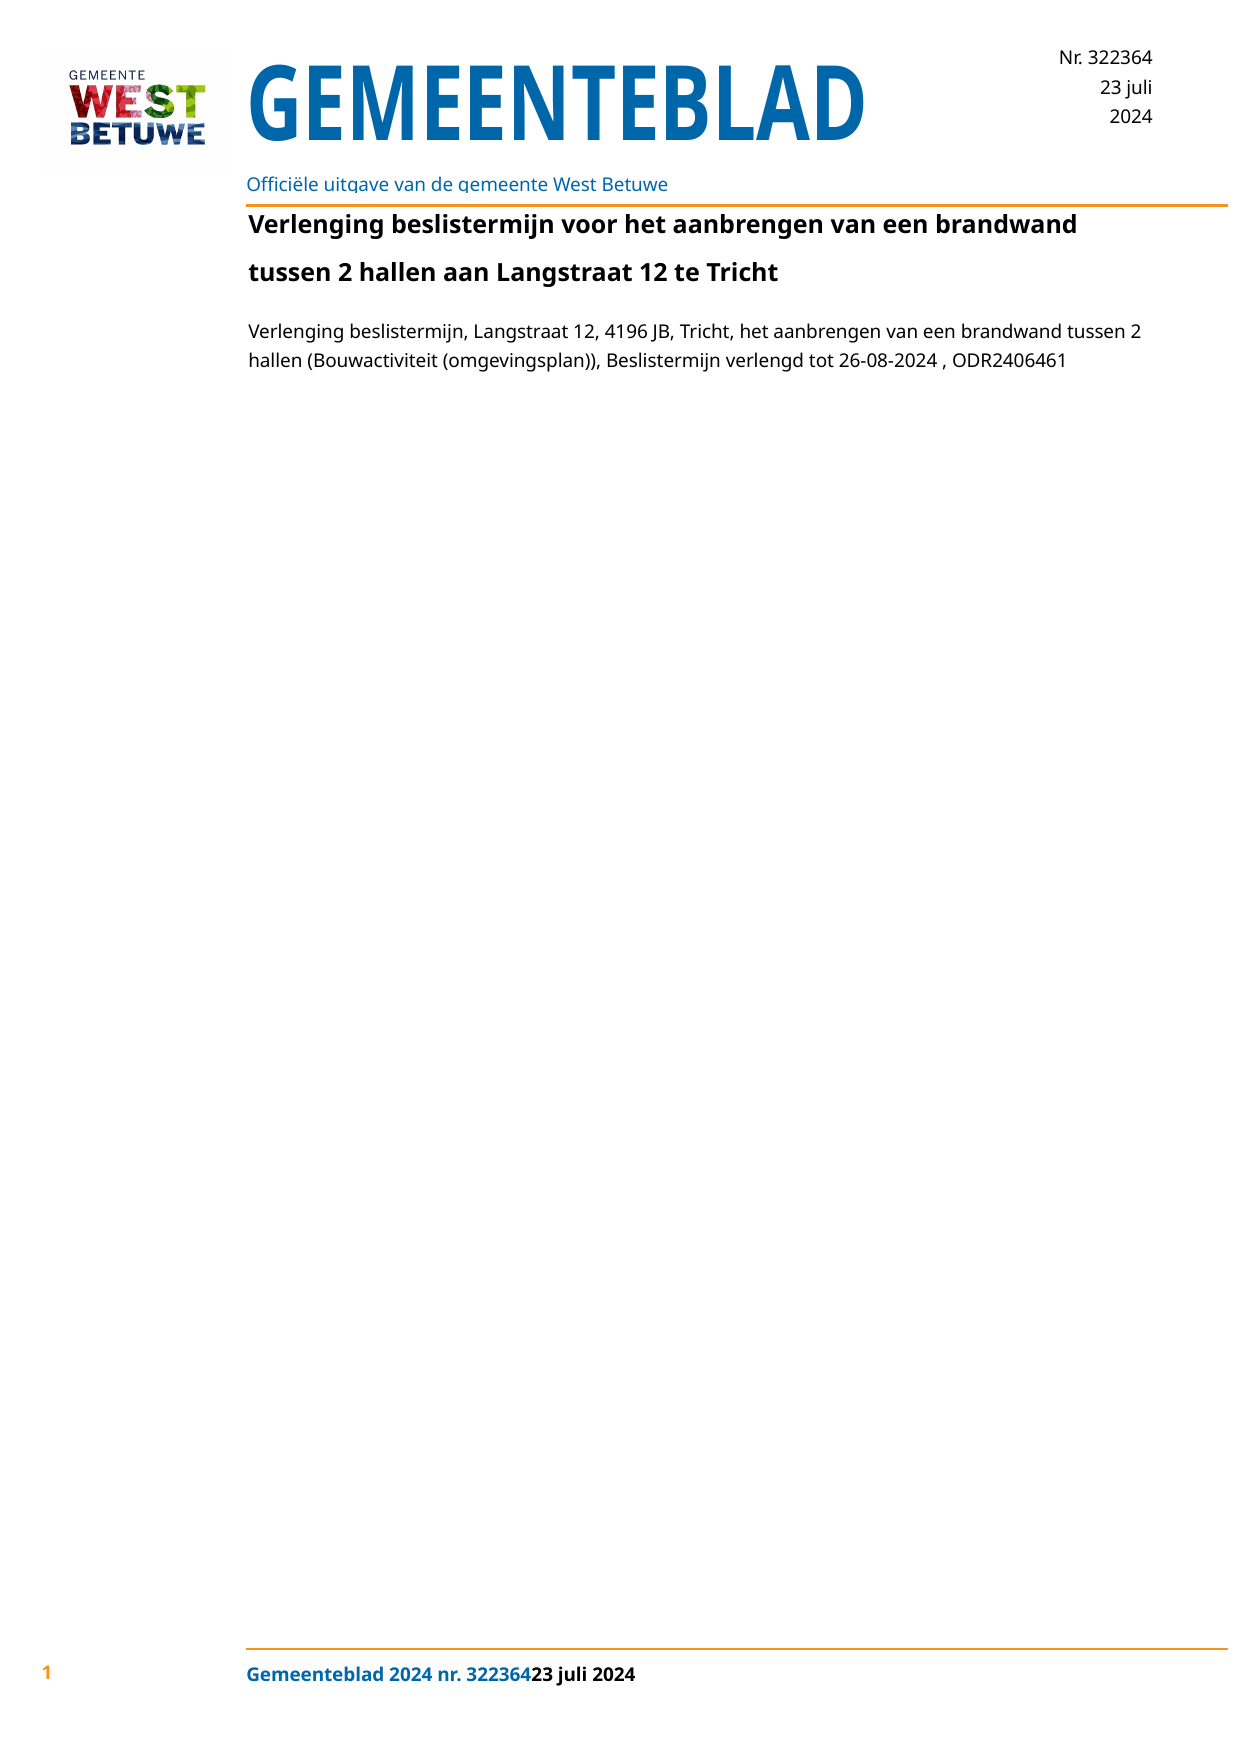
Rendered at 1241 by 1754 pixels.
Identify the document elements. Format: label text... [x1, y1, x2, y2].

text Verlenging beslistermijn voor het aanbrengen van een brandwand tussen 2 hallen aan Langstraat 12 te Tricht [248, 207, 1152, 288]
picture [41, 47, 231, 172]
text Verlenging beslistermijn, Langstraat 12, 4196 JB, Tricht, het aanbrengen van een brandwand tussen 2 hallen (Bouwactiviteit (omgevingsplan)), Beslistermijn verlengd tot 26-08-2024 , ODR2406461 [248, 318, 1152, 373]
